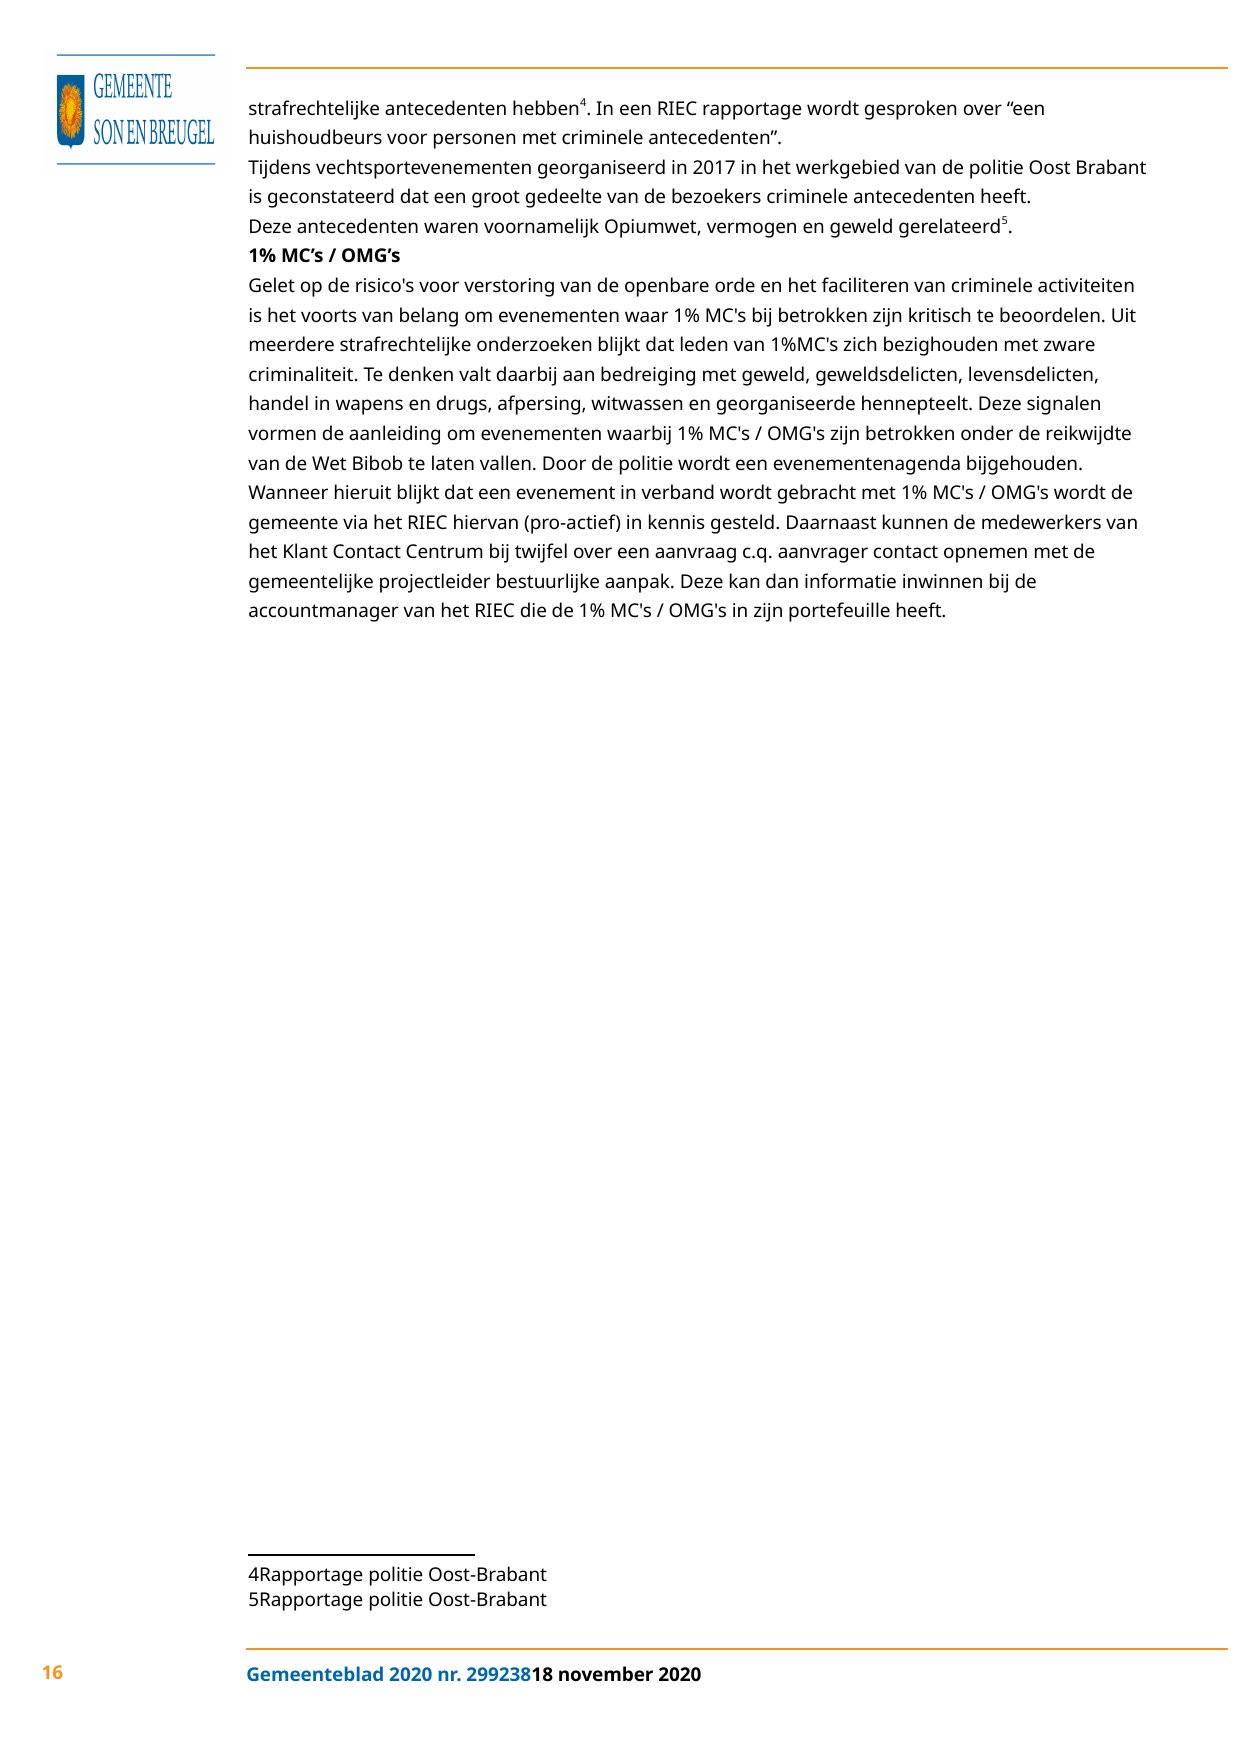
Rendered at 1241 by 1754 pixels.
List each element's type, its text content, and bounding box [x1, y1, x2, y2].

text 1% MC’s / OMG’s [248, 243, 1152, 268]
text Gelet op de risico's voor verstoring van de openbare orde en het faciliteren van criminele activiteiten is het voorts van belang om evenementen waar 1% MC's bij betrokken zijn kritisch te beoordelen. Uit meerdere strafrechtelijke onderzoeken blijkt dat leden van 1%MC's zich bezighouden met zware criminaliteit. Te denken valt daarbij aan bedreiging met geweld, geweldsdelicten, levensdelicten, handel in wapens en drugs, afpersing, witwassen en georganiseerde hennepteelt. Deze signalen vormen de aanleiding om evenementen waarbij 1% MC's / OMG's zijn betrokken onder de reikwijdte van de Wet Bibob te laten vallen. Door de politie wordt een evenementenagenda bijgehouden. Wanneer hieruit blijkt dat een evenement in verband wordt gebracht met 1% MC's / OMG's wordt de gemeente via het RIEC hiervan (pro-actief) in kennis gesteld. Daarnaast kunnen de medewerkers van het Klant Contact Centrum bij twijfel over een aanvraag c.q. aanvrager contact opnemen met de gemeentelijke projectleider bestuurlijke aanpak. Deze kan dan informatie inwinnen bij de accountmanager van het RIEC die de 1% MC's / OMG's in zijn portefeuille heeft. [248, 272, 1152, 623]
text Deze antecedenten waren voornamelijk Opiumwet, vermogen en geweld gerelateerd. [248, 213, 1152, 239]
text Rapportage politie Oost-Brabant [248, 1586, 1152, 1612]
text Rapportage politie Oost-Brabant [248, 1561, 1152, 1586]
text strafrechtelijke antecedenten hebben. In een RIEC rapportage wordt gesproken over “een huishoudbeurs voor personen met criminele antecedenten”. [248, 95, 1152, 150]
text Tijdens vechtsportevenementen georganiseerd in 2017 in het werkgebied van de politie Oost Brabant is geconstateerd dat een groot gedeelte van de bezoekers criminele antecedenten heeft. [248, 154, 1152, 209]
picture [41, 47, 231, 172]
